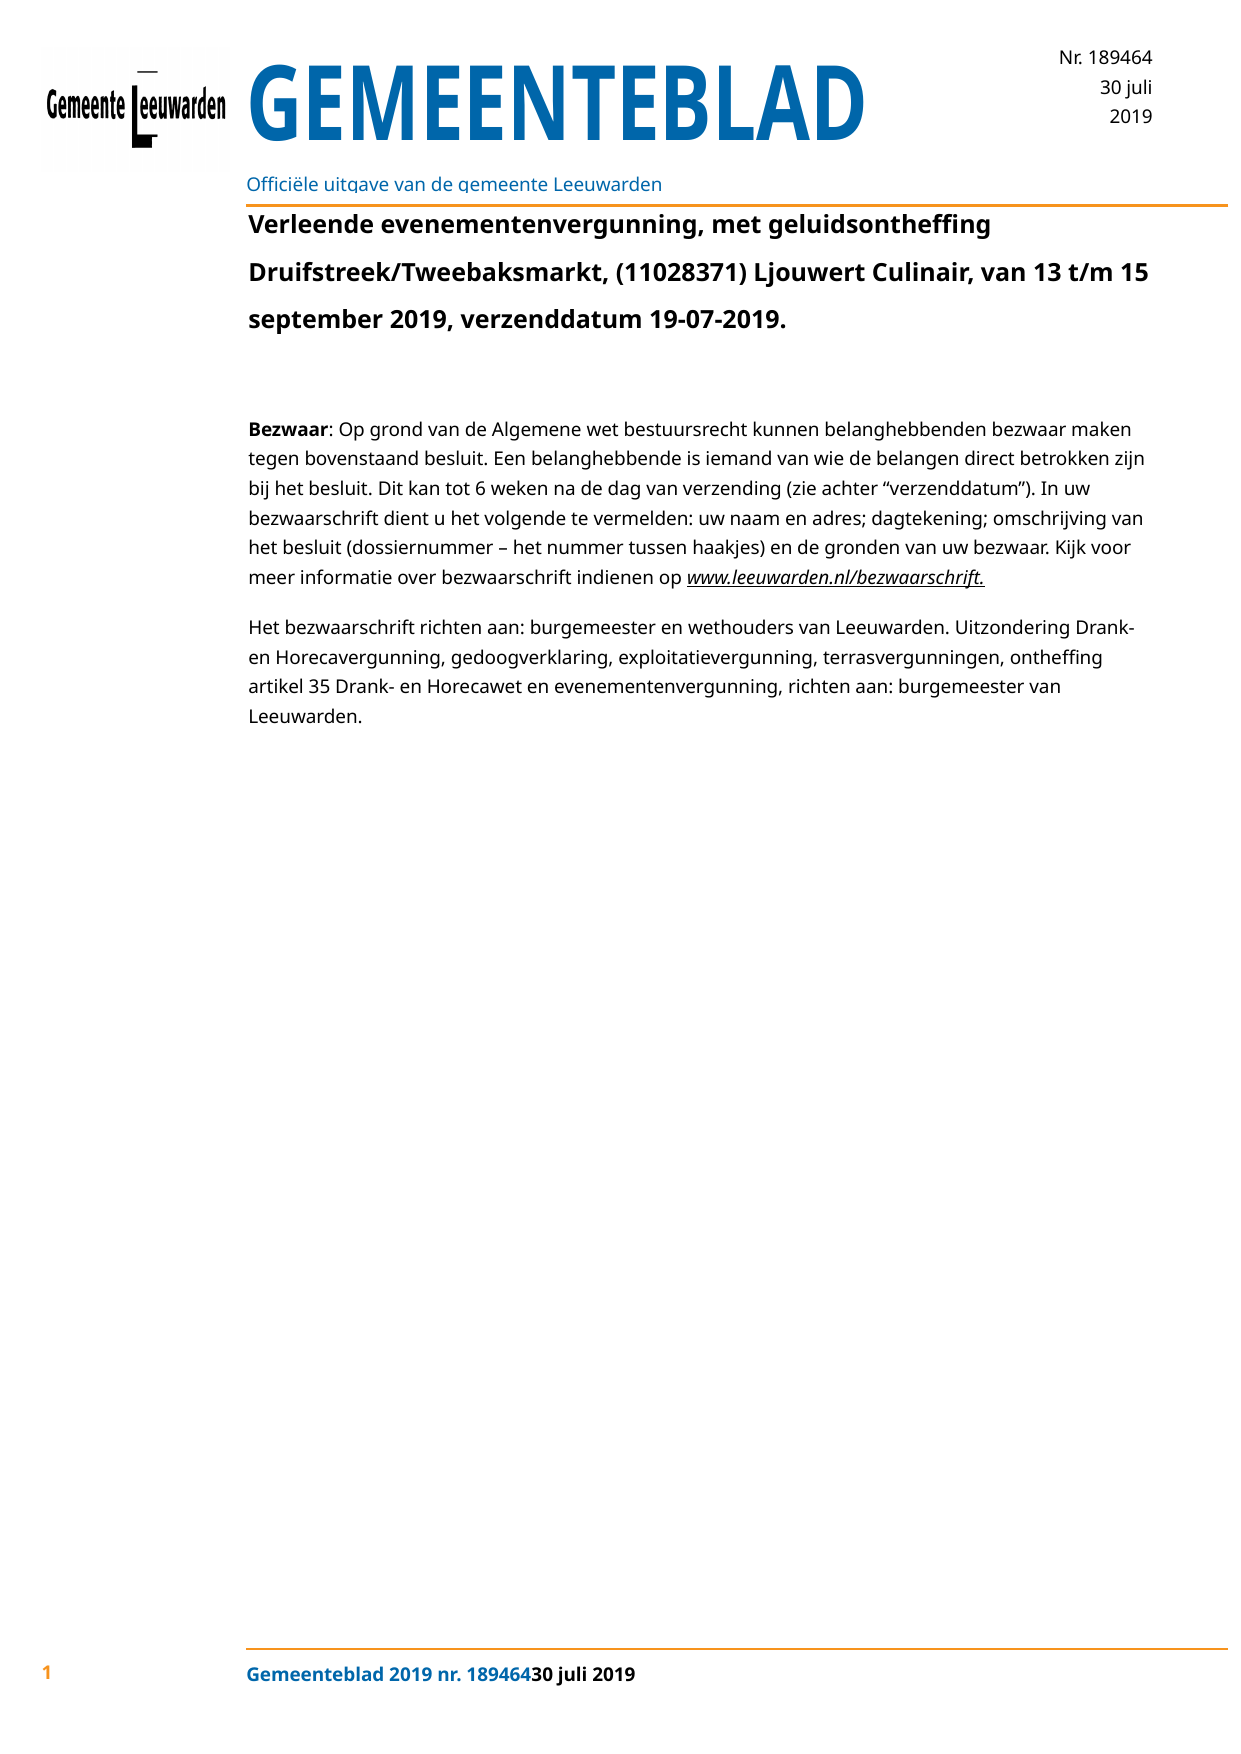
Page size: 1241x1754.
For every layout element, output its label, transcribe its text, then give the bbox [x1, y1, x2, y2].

text Bezwaar: Op grond van de Algemene wet bestuursrecht kunnen belanghebbenden bezwaar maken tegen bovenstaand besluit. Een belanghebbende is iemand van wie de belangen direct betrokken zijn bij het besluit. Dit kan tot 6 weken na de dag van verzending (zie achter “verzenddatum”). In uw bezwaarschrift dient u het volgende te vermelden: uw naam en adres; dagtekening; omschrijving van het besluit (dossiernummer – het nummer tussen haakjes) en de gronden van uw bezwaar. Kijk voor meer informatie over bezwaarschrift indienen op www.leeuwarden.nl/bezwaarschrift. [248, 416, 1152, 589]
text Het bezwaarschrift richten aan: burgemeester en wethouders van Leeuwarden. Uitzondering Drank- en Horecavergunning, gedoogverklaring, exploitatievergunning, terrasvergunningen, ontheffing artikel 35 Drank- en Horecawet en evenementenvergunning, richten aan: burgemeester van Leeuwarden. [248, 614, 1152, 729]
text Verleende evenementenvergunning, met geluidsontheffing Druifstreek/Tweebaksmarkt, (11028371) Ljouwert Culinair, van 13 t/m 15 september 2019, verzenddatum 19-07-2019. [248, 207, 1152, 336]
picture [41, 47, 231, 172]
